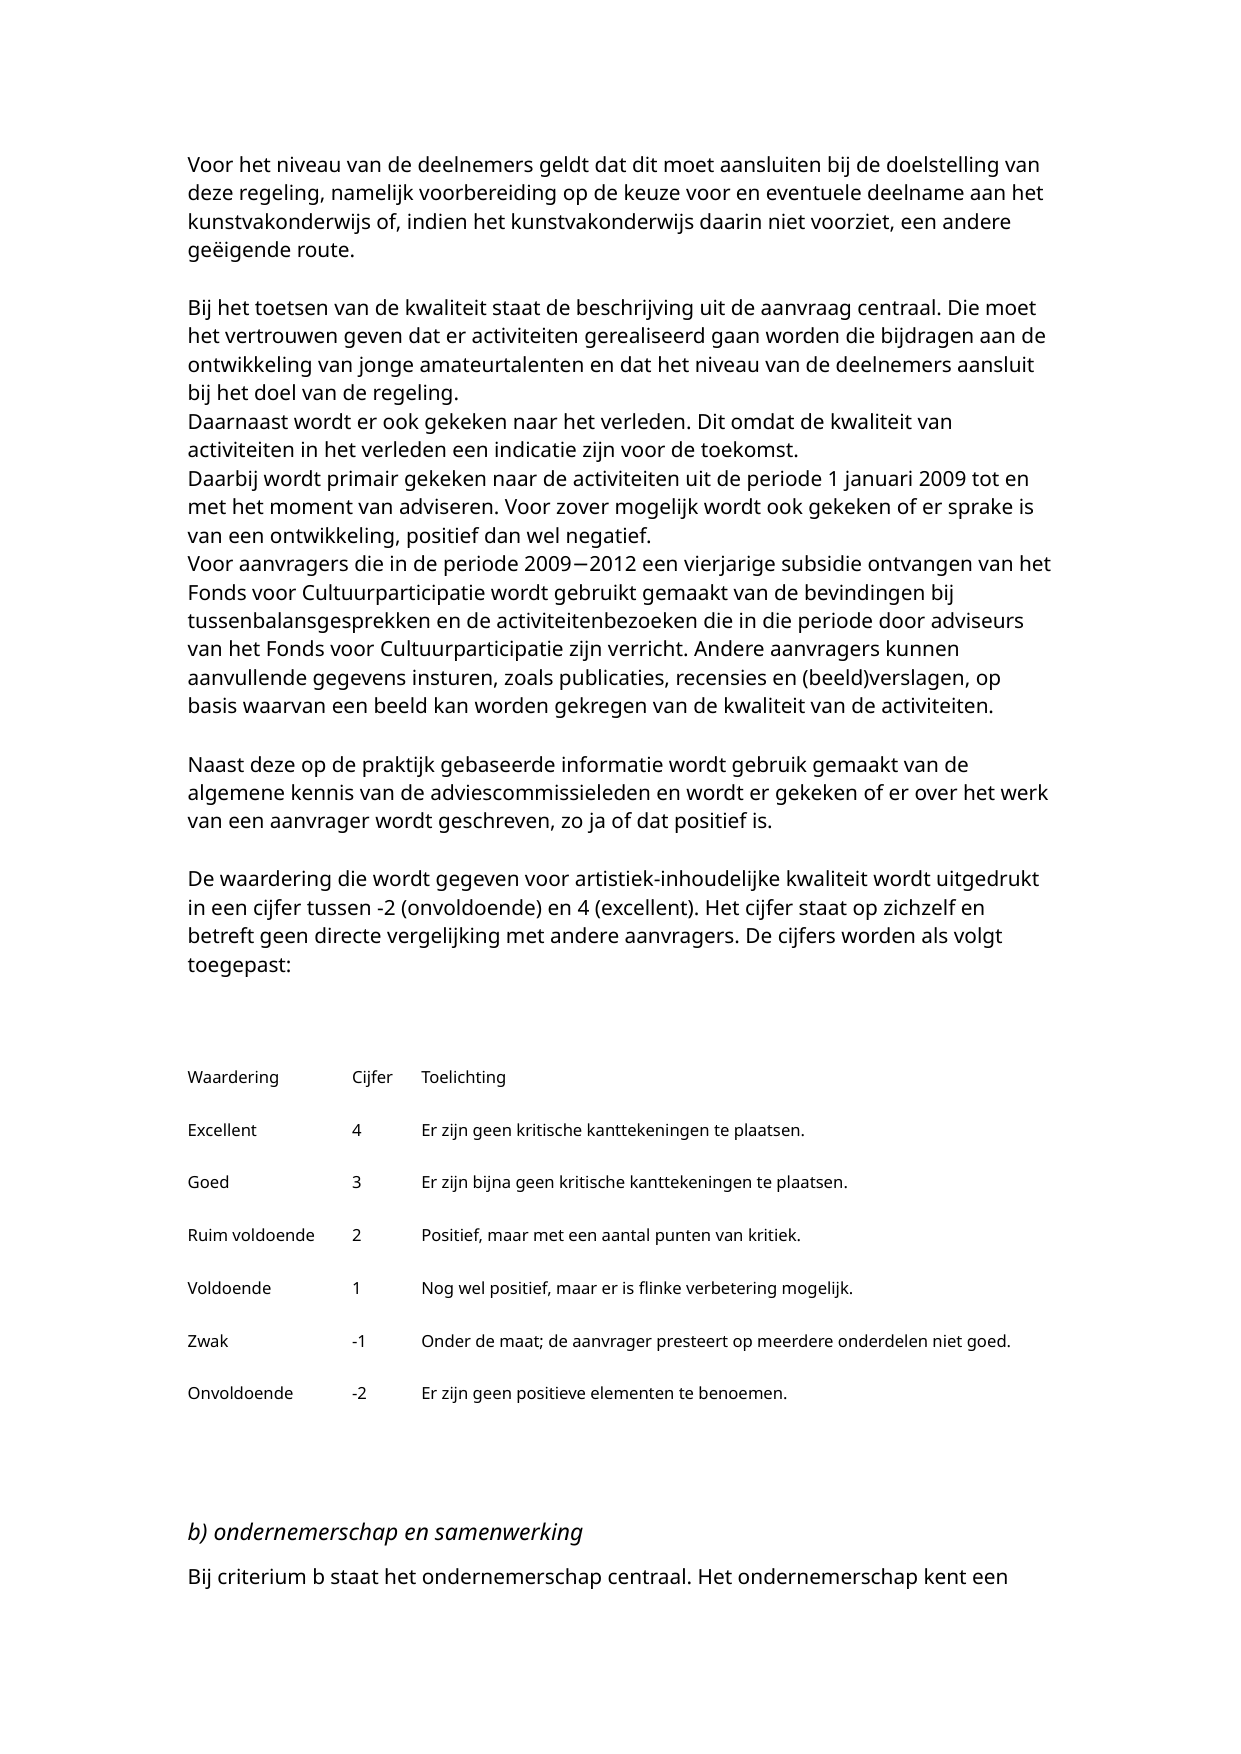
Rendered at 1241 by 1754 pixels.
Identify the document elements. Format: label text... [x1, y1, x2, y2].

table_cell Excellent [188, 1119, 352, 1171]
text Daarnaast wordt er ook gekeken naar het verleden. Dit omdat de kwaliteit van activiteiten in het verleden een indicatie zijn voor de toekomst. [187, 407, 1053, 464]
table_cell Er zijn bijna geen kritische kanttekeningen te plaatsen. [421, 1171, 1053, 1224]
table_cell -1 [352, 1329, 421, 1382]
table_cell Goed [188, 1171, 352, 1224]
table_cell Voldoende [188, 1277, 352, 1329]
subtitle b) ondernemerschap en samenwerking [187, 1516, 1053, 1547]
text Daarbij wordt primair gekeken naar de activiteiten uit de periode 1 januari 2009 tot en met het moment van adviseren. Voor zover mogelijk wordt ook gekeken of er sprake is van een ontwikkeling, positief dan wel negatief. [187, 464, 1053, 549]
table_cell Onder de maat; de aanvrager presteert op meerdere onderdelen niet goed. [421, 1329, 1053, 1382]
table_cell 3 [352, 1171, 421, 1224]
text Bij criterium b staat het ondernemerschap centraal. Het ondernemerschap kent een [187, 1562, 1053, 1590]
table_cell Er zijn geen kritische kanttekeningen te plaatsen. [421, 1119, 1053, 1171]
table_header Toelichting [421, 1066, 1053, 1118]
table_cell Nog wel positief, maar er is flinke verbetering mogelijk. [421, 1277, 1053, 1329]
text Bij het toetsen van de kwaliteit staat de beschrijving uit de aanvraag centraal. Die moet het vertrouwen geven dat er activiteiten gerealiseerd gaan worden die bijdragen aan de ontwikkeling van jonge amateurtalenten en dat het niveau van de deelnemers aansluit bij het doel van de regeling. [187, 293, 1053, 407]
table_header Cijfer [352, 1066, 421, 1118]
table_cell 4 [352, 1119, 421, 1171]
text De waardering die wordt gegeven voor artistiek-inhoudelijke kwaliteit wordt uitgedrukt in een cijfer tussen -2 (onvoldoende) en 4 (excellent). Het cijfer staat op zichzelf en betreft geen directe vergelijking met andere aanvragers. De cijfers worden als volgt toegepast: [187, 864, 1053, 978]
table_cell -2 [352, 1382, 421, 1435]
text Voor het niveau van de deelnemers geldt dat dit moet aansluiten bij de doelstelling van deze regeling, namelijk voorbereiding op de keuze voor en eventuele deelname aan het kunstvakonderwijs of, indien het kunstvakonderwijs daarin niet voorziet, een andere geëigende route. [187, 150, 1053, 264]
table_cell Ruim voldoende [188, 1224, 352, 1277]
table_cell Er zijn geen positieve elementen te benoemen. [421, 1382, 1053, 1435]
table_cell 2 [352, 1224, 421, 1277]
text Naast deze op de praktijk gebaseerde informatie wordt gebruik gemaakt van de algemene kennis van de adviescommissieleden en wordt er gekeken of er over het werk van een aanvrager wordt geschreven, zo ja of dat positief is. [187, 750, 1053, 835]
table_cell Positief, maar met een aantal punten van kritiek. [421, 1224, 1053, 1277]
table_cell Zwak [188, 1329, 352, 1382]
table_header Waardering [188, 1066, 352, 1118]
text Voor aanvragers die in de periode 2009−2012 een vierjarige subsidie ontvangen van het Fonds voor Cultuurparticipatie wordt gebruikt gemaakt van de bevindingen bij tussenbalansgesprekken en de activiteitenbezoeken die in die periode door adviseurs van het Fonds voor Cultuurparticipatie zijn verricht. Andere aanvragers kunnen aanvullende gegevens insturen, zoals publicaties, recensies en (beeld)verslagen, op basis waarvan een beeld kan worden gekregen van de kwaliteit van de activiteiten. [187, 549, 1053, 720]
table_cell Onvoldoende [188, 1382, 352, 1435]
table_cell 1 [352, 1277, 421, 1329]
